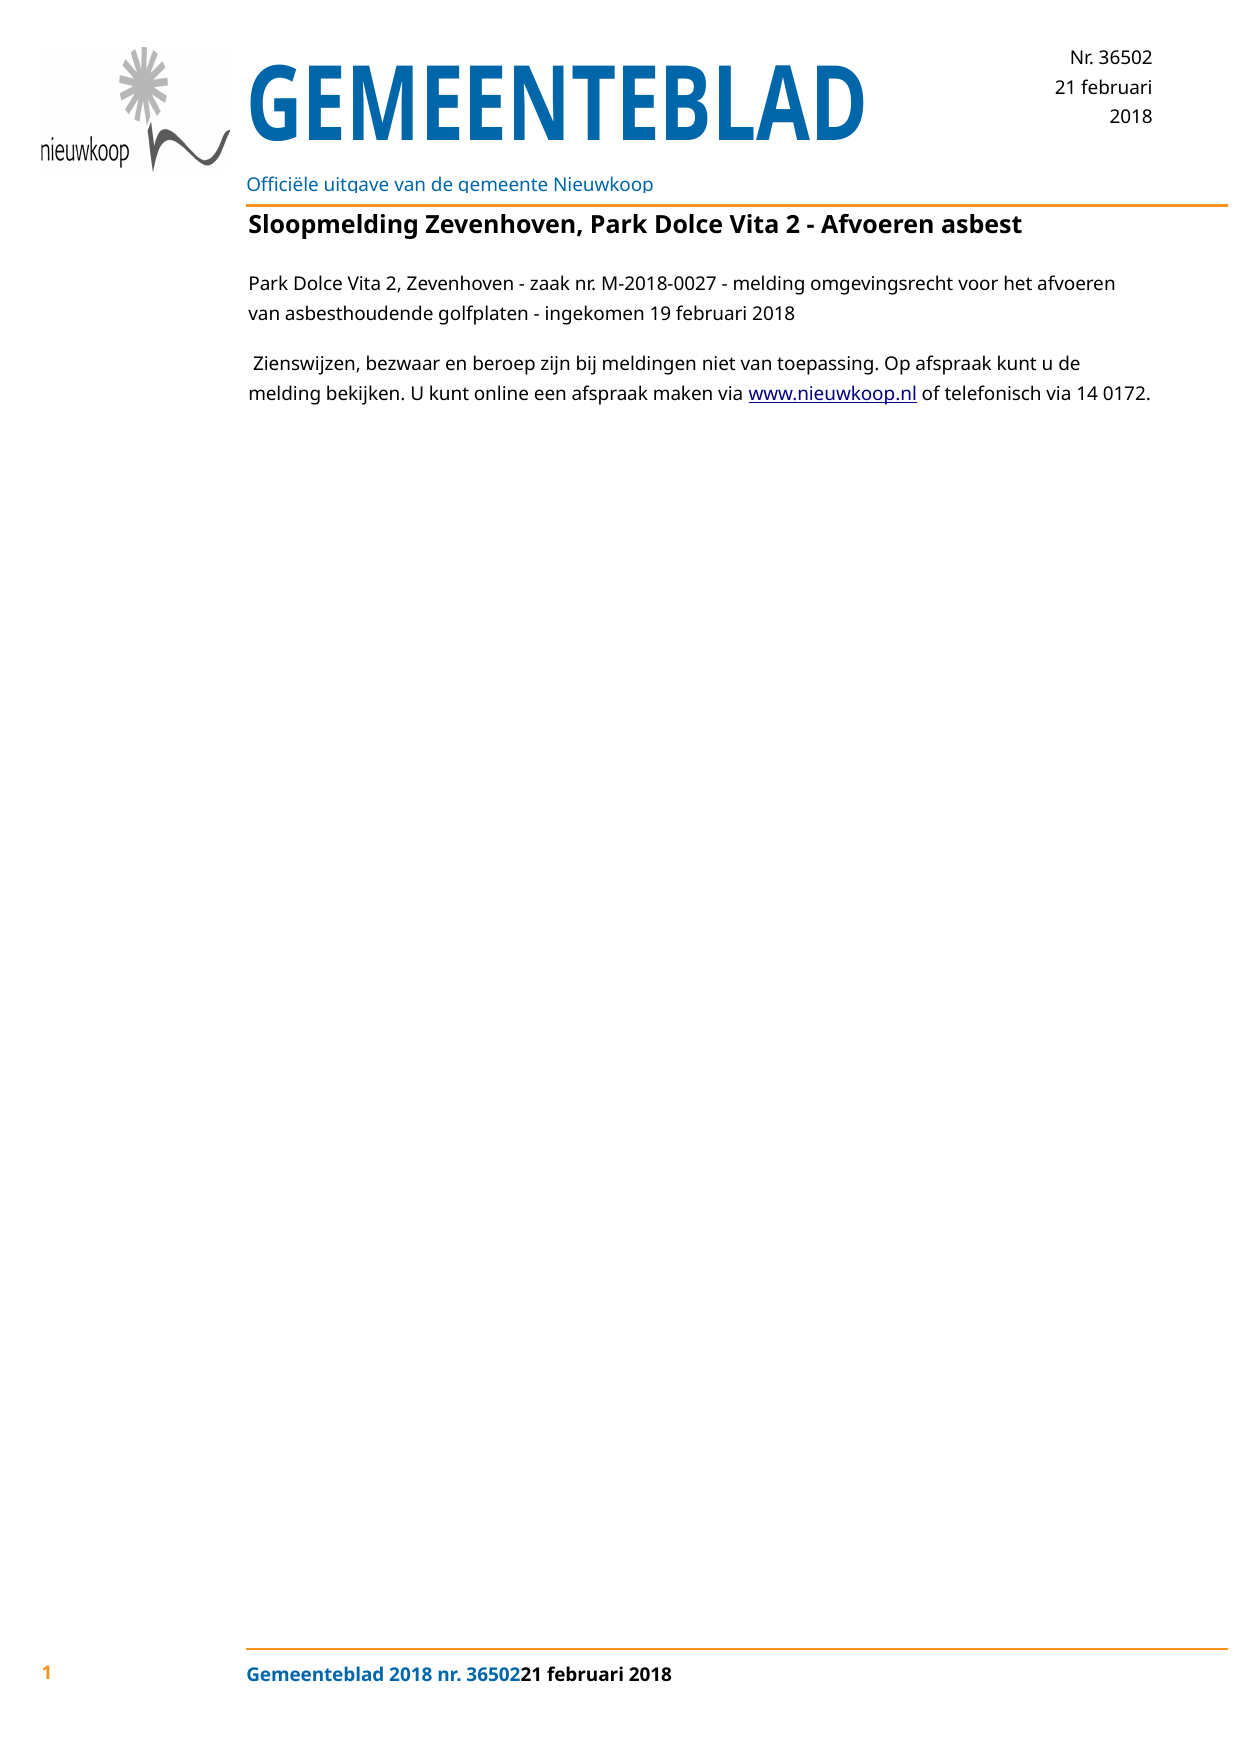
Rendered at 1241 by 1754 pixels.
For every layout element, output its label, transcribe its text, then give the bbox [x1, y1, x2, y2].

picture [41, 47, 231, 172]
text Zienswijzen, bezwaar en beroep zijn bij meldingen niet van toepassing. Op afspraak kunt u de melding bekijken. U kunt online een afspraak maken via www.nieuwkoop.nl of telefonisch via 14 0172. [248, 350, 1152, 406]
text Park Dolce Vita 2, Zevenhoven - zaak nr. M-2018-0027 - melding omgevingsrecht voor het afvoeren van asbesthoudende golfplaten - ingekomen 19 februari 2018 [248, 270, 1152, 326]
text Sloopmelding Zevenhoven, Park Dolce Vita 2 - Afvoeren asbest [248, 207, 1152, 241]
